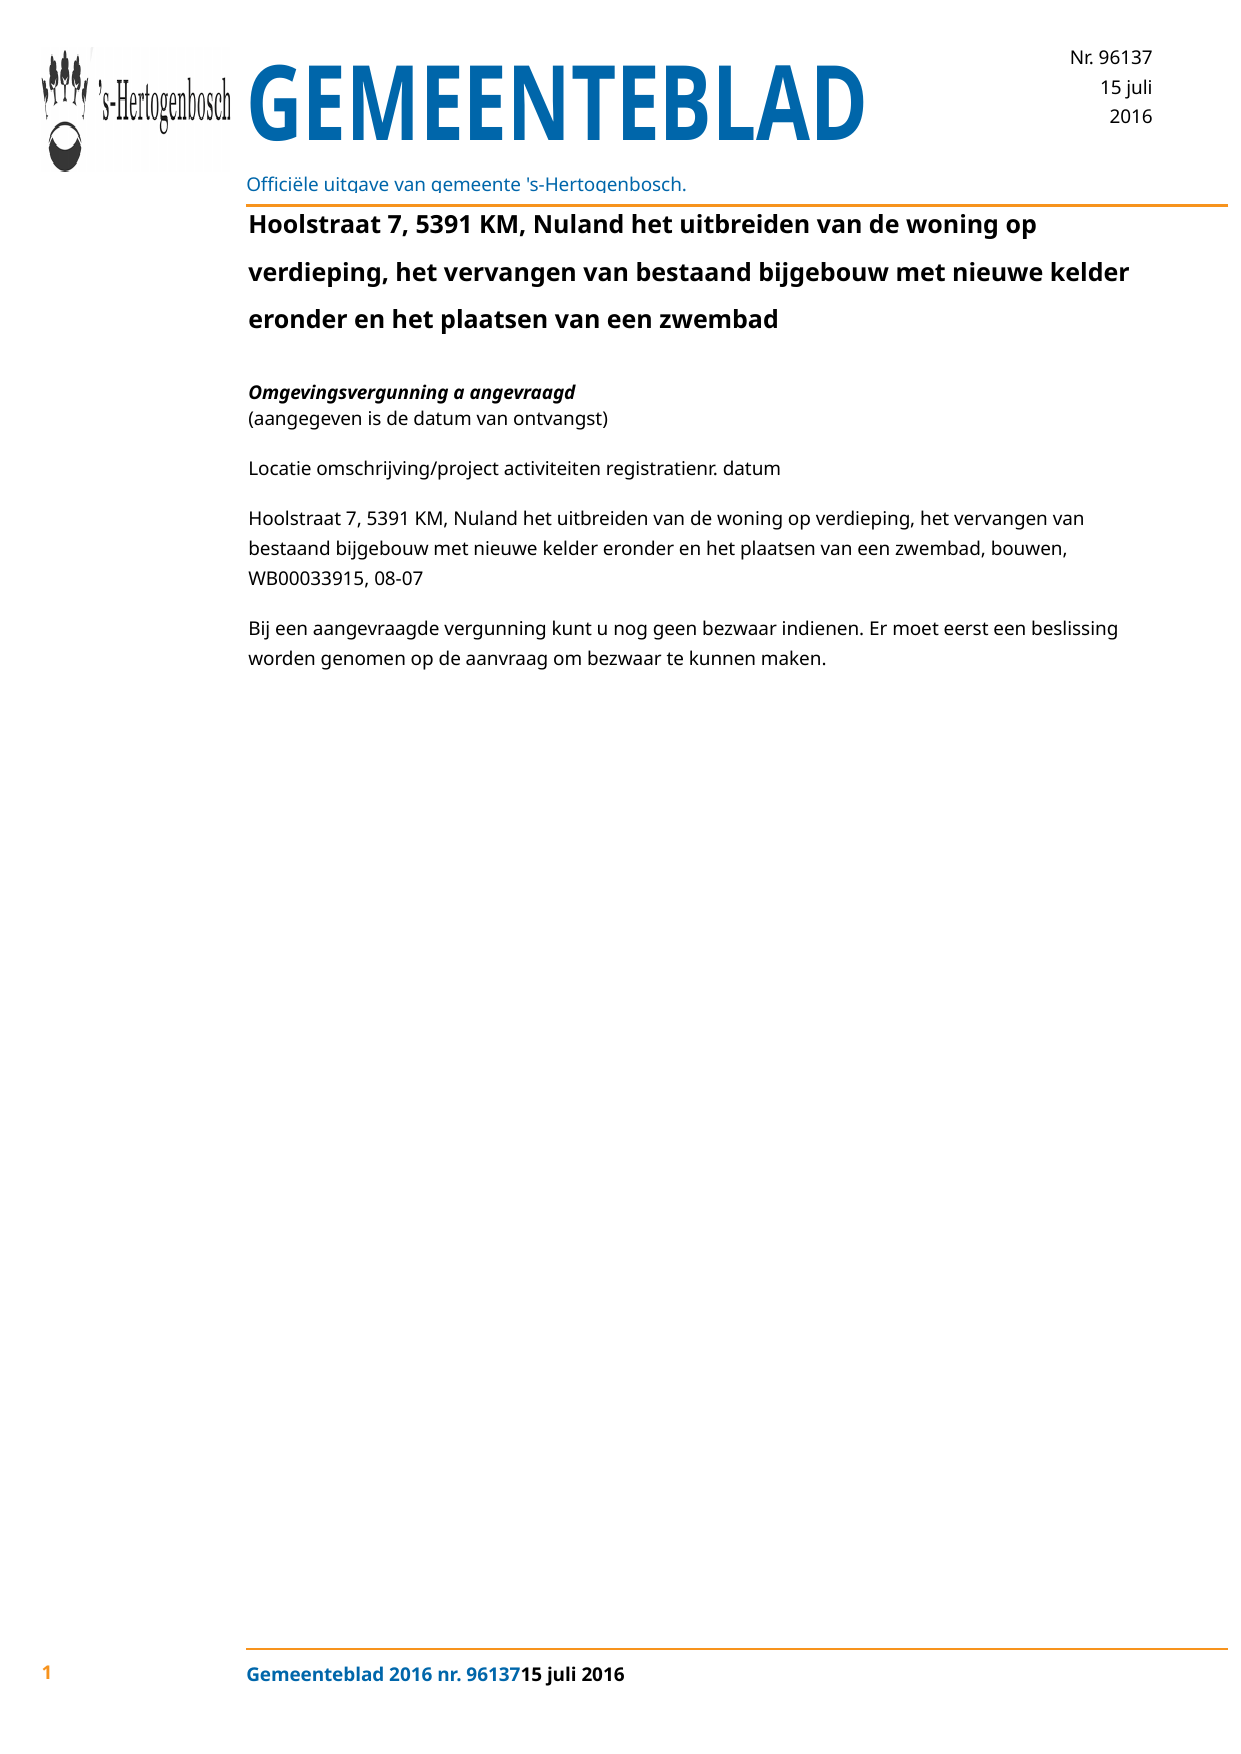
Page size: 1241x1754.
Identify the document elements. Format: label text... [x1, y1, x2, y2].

text Hoolstraat 7, 5391 KM, Nuland het uitbreiden van de woning op verdieping, het vervangen van bestaand bijgebouw met nieuwe kelder eronder en het plaatsen van een zwembad, bouwen, WB00033915, 08-07 [248, 506, 1152, 591]
text Hoolstraat 7, 5391 KM, Nuland het uitbreiden van de woning op verdieping, het vervangen van bestaand bijgebouw met nieuwe kelder eronder en het plaatsen van een zwembad [248, 207, 1152, 336]
text Locatie omschrijving/project activiteiten registratienr. datum [248, 455, 1152, 481]
text (aangegeven is de datum van ontvangst) [248, 405, 1152, 431]
text Omgevingsvergunning a angevraagd [248, 379, 1152, 405]
text Bij een aangevraagde vergunning kunt u nog geen bezwaar indienen. Er moet eerst een beslissing worden genomen op de aanvraag om bezwaar te kunnen maken. [248, 615, 1152, 671]
picture [41, 47, 231, 172]
